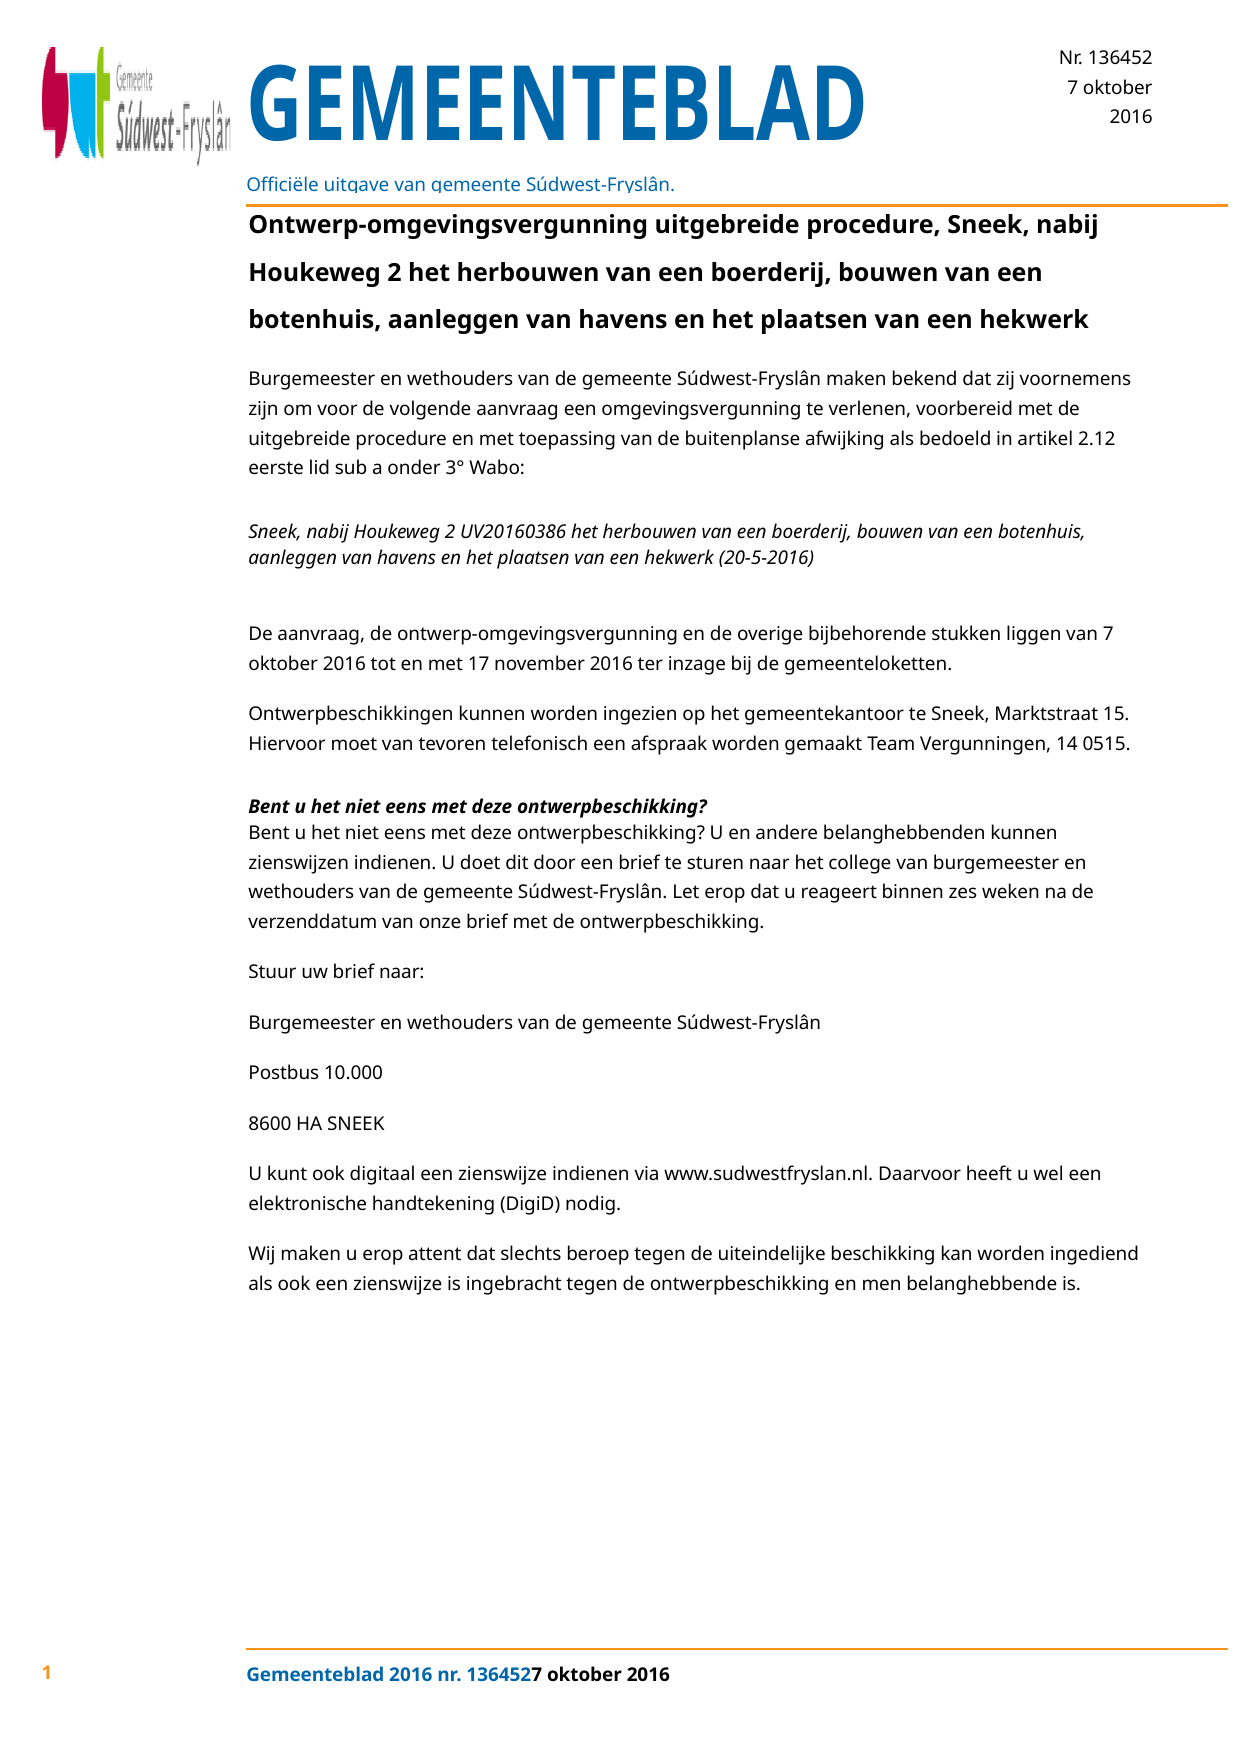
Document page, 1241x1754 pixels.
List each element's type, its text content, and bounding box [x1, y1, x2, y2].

text Burgemeester en wethouders van de gemeente Súdwest-Fryslân [248, 1009, 1152, 1035]
picture [41, 47, 231, 172]
text Sneek, nabij Houkeweg 2 UV20160386 het herbouwen van een boerderij, bouwen van een botenhuis, aanleggen van havens en het plaatsen van een hekwerk (20-5-2016) [248, 518, 1152, 570]
text Stuur uw brief naar: [248, 958, 1152, 984]
text 8600 HA SNEEK [248, 1110, 1152, 1136]
text Wij maken u erop attent dat slechts beroep tegen de uiteindelijke beschikking kan worden ingediend als ook een zienswijze is ingebracht tegen de ontwerpbeschikking en men belanghebbende is. [248, 1240, 1152, 1296]
text Burgemeester en wethouders van de gemeente Súdwest-Fryslân maken bekend dat zij voornemens zijn om voor de volgende aanvraag een omgevingsvergunning te verlenen, voorbereid met de uitgebreide procedure en met toepassing van de buitenplanse afwijking als bedoeld in artikel 2.12 eerste lid sub a onder 3° Wabo: [248, 366, 1152, 480]
text Ontwerp-omgevingsvergunning uitgebreide procedure, Sneek, nabij Houkeweg 2 het herbouwen van een boerderij, bouwen van een botenhuis, aanleggen van havens en het plaatsen van een hekwerk [248, 207, 1152, 336]
text Postbus 10.000 [248, 1059, 1152, 1085]
text U kunt ook digitaal een zienswijze indienen via www.sudwestfryslan.nl. Daarvoor heeft u wel een elektronische handtekening (DigiD) nodig. [248, 1160, 1152, 1216]
text Bent u het niet eens met deze ontwerpbeschikking? [248, 794, 1152, 819]
text Ontwerpbeschikkingen kunnen worden ingezien op het gemeentekantoor te Sneek, Marktstraat 15. Hiervoor moet van tevoren telefonisch een afspraak worden gemaakt Team Vergunningen, 14 0515. [248, 700, 1152, 755]
text Bent u het niet eens met deze ontwerpbeschikking? U en andere belanghebbenden kunnen zienswijzen indienen. U doet dit door een brief te sturen naar het college van burgemeester en wethouders van de gemeente Súdwest-Fryslân. Let erop dat u reageert binnen zes weken na de verzenddatum van onze brief met de ontwerpbeschikking. [248, 819, 1152, 934]
text De aanvraag, de ontwerp-omgevingsvergunning en de overige bijbehorende stukken liggen van 7 oktober 2016 tot en met 17 november 2016 ter inzage bij de gemeenteloketten. [248, 620, 1152, 675]
